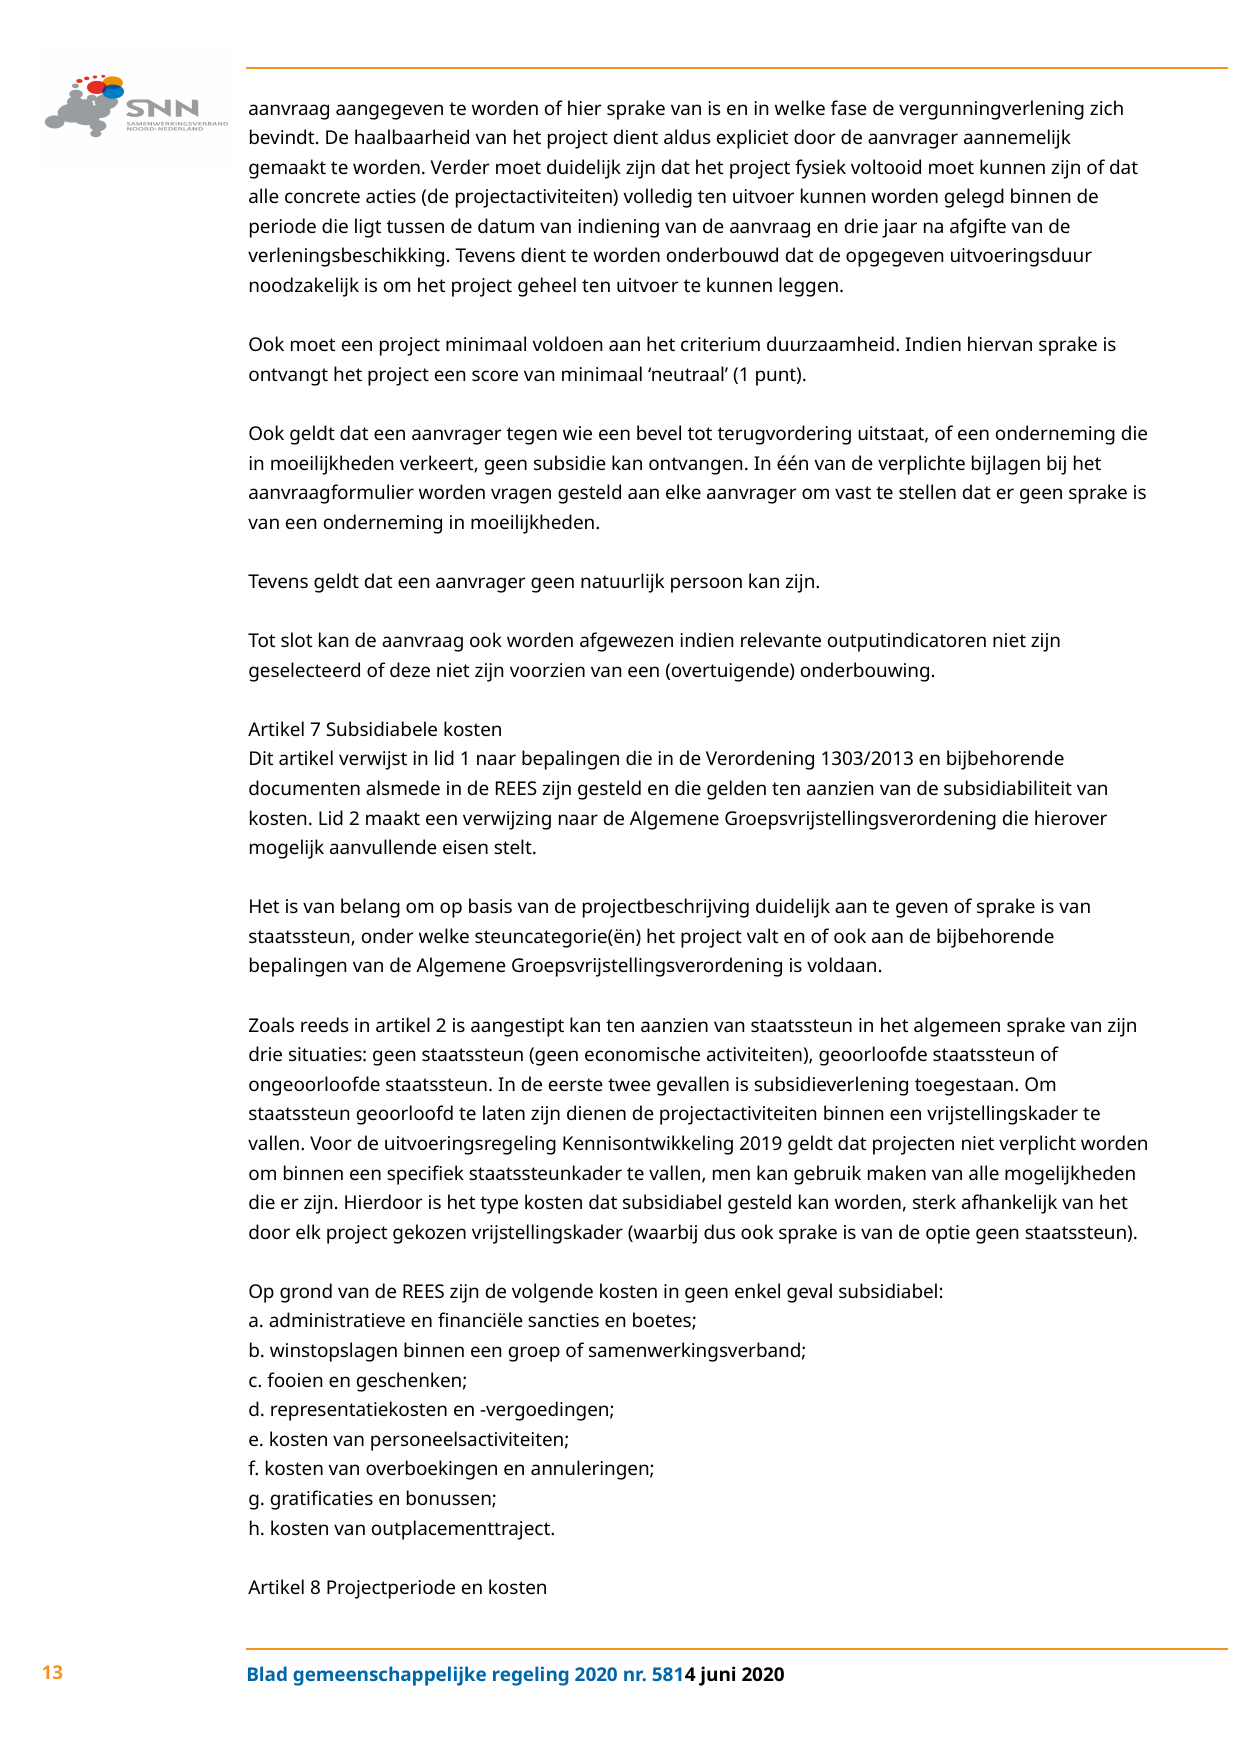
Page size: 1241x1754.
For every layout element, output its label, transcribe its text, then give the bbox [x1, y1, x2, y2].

text c. fooien en geschenken; [248, 1367, 1152, 1393]
text Artikel 7 Subsidiabele kosten [248, 716, 1152, 742]
text Ook moet een project minimaal voldoen aan het criterium duurzaamheid. Indien hiervan sprake is ontvangt het project een score van minimaal ‘neutraal’ (1 punt). [248, 331, 1152, 387]
text aanvraag aangegeven te worden of hier sprake van is en in welke fase de vergunningverlening zich bevindt. De haalbaarheid van het project dient aldus expliciet door de aanvrager aannemelijk gemaakt te worden. Verder moet duidelijk zijn dat het project fysiek voltooid moet kunnen zijn of dat alle concrete acties (de projectactiviteiten) volledig ten uitvoer kunnen worden gelegd binnen de periode die ligt tussen de datum van indiening van de aanvraag en drie jaar na afgifte van de verleningsbeschikking. Tevens dient te worden onderbouwd dat de opgegeven uitvoeringsduur noodzakelijk is om het project geheel ten uitvoer te kunnen leggen. [248, 95, 1152, 298]
text Dit artikel verwijst in lid 1 naar bepalingen die in de Verordening 1303/2013 en bijbehorende documenten alsmede in de REES zijn gesteld en die gelden ten aanzien van de subsidiabiliteit van kosten. Lid 2 maakt een verwijzing naar de Algemene Groepsvrijstellingsverordening die hierover mogelijk aanvullende eisen stelt. [248, 746, 1152, 860]
text f. kosten van overboekingen en annuleringen; [248, 1456, 1152, 1481]
text Zoals reeds in artikel 2 is aangestipt kan ten aanzien van staatssteun in het algemeen sprake van zijn drie situaties: geen staatssteun (geen economische activiteiten), geoorloofde staatssteun of ongeoorloofde staatssteun. In de eerste twee gevallen is subsidieverlening toegestaan. Om staatssteun geoorloofd te laten zijn dienen de projectactiviteiten binnen een vrijstellingskader te vallen. Voor de uitvoeringsregeling Kennisontwikkeling 2019 geldt dat projecten niet verplicht worden om binnen een specifiek staatssteunkader te vallen, men kan gebruik maken van alle mogelijkheden die er zijn. Hierdoor is het type kosten dat subsidiabel gesteld kan worden, sterk afhankelijk van het door elk project gekozen vrijstellingskader (waarbij dus ook sprake is van de optie geen staatssteun). [248, 1012, 1152, 1245]
text Op grond van de REES zijn de volgende kosten in geen enkel geval subsidiabel: [248, 1278, 1152, 1304]
text h. kosten van outplacementtraject. [248, 1515, 1152, 1541]
text Tot slot kan de aanvraag ook worden afgewezen indien relevante outputindicatoren niet zijn geselecteerd of deze niet zijn voorzien van een (overtuigende) onderbouwing. [248, 627, 1152, 683]
picture [41, 47, 231, 172]
text Tevens geldt dat een aanvrager geen natuurlijk persoon kan zijn. [248, 568, 1152, 594]
text b. winstopslagen binnen een groep of samenwerkingsverband; [248, 1337, 1152, 1363]
text Het is van belang om op basis van de projectbeschrijving duidelijk aan te geven of sprake is van staatssteun, onder welke steuncategorie(ën) het project valt en of ook aan de bijbehorende bepalingen van de Algemene Groepsvrijstellingsverordening is voldaan. [248, 893, 1152, 978]
text Artikel 8 Projectperiode en kosten [248, 1574, 1152, 1600]
text e. kosten van personeelsactiviteiten; [248, 1426, 1152, 1452]
text a. administratieve en financiële sancties en boetes; [248, 1308, 1152, 1333]
text d. representatiekosten en -vergoedingen; [248, 1396, 1152, 1422]
text g. gratificaties en bonussen; [248, 1485, 1152, 1511]
text Ook geldt dat een aanvrager tegen wie een bevel tot terugvordering uitstaat, of een onderneming die in moeilijkheden verkeert, geen subsidie kan ontvangen. In één van de verplichte bijlagen bij het aanvraagformulier worden vragen gesteld aan elke aanvrager om vast te stellen dat er geen sprake is van een onderneming in moeilijkheden. [248, 420, 1152, 535]
